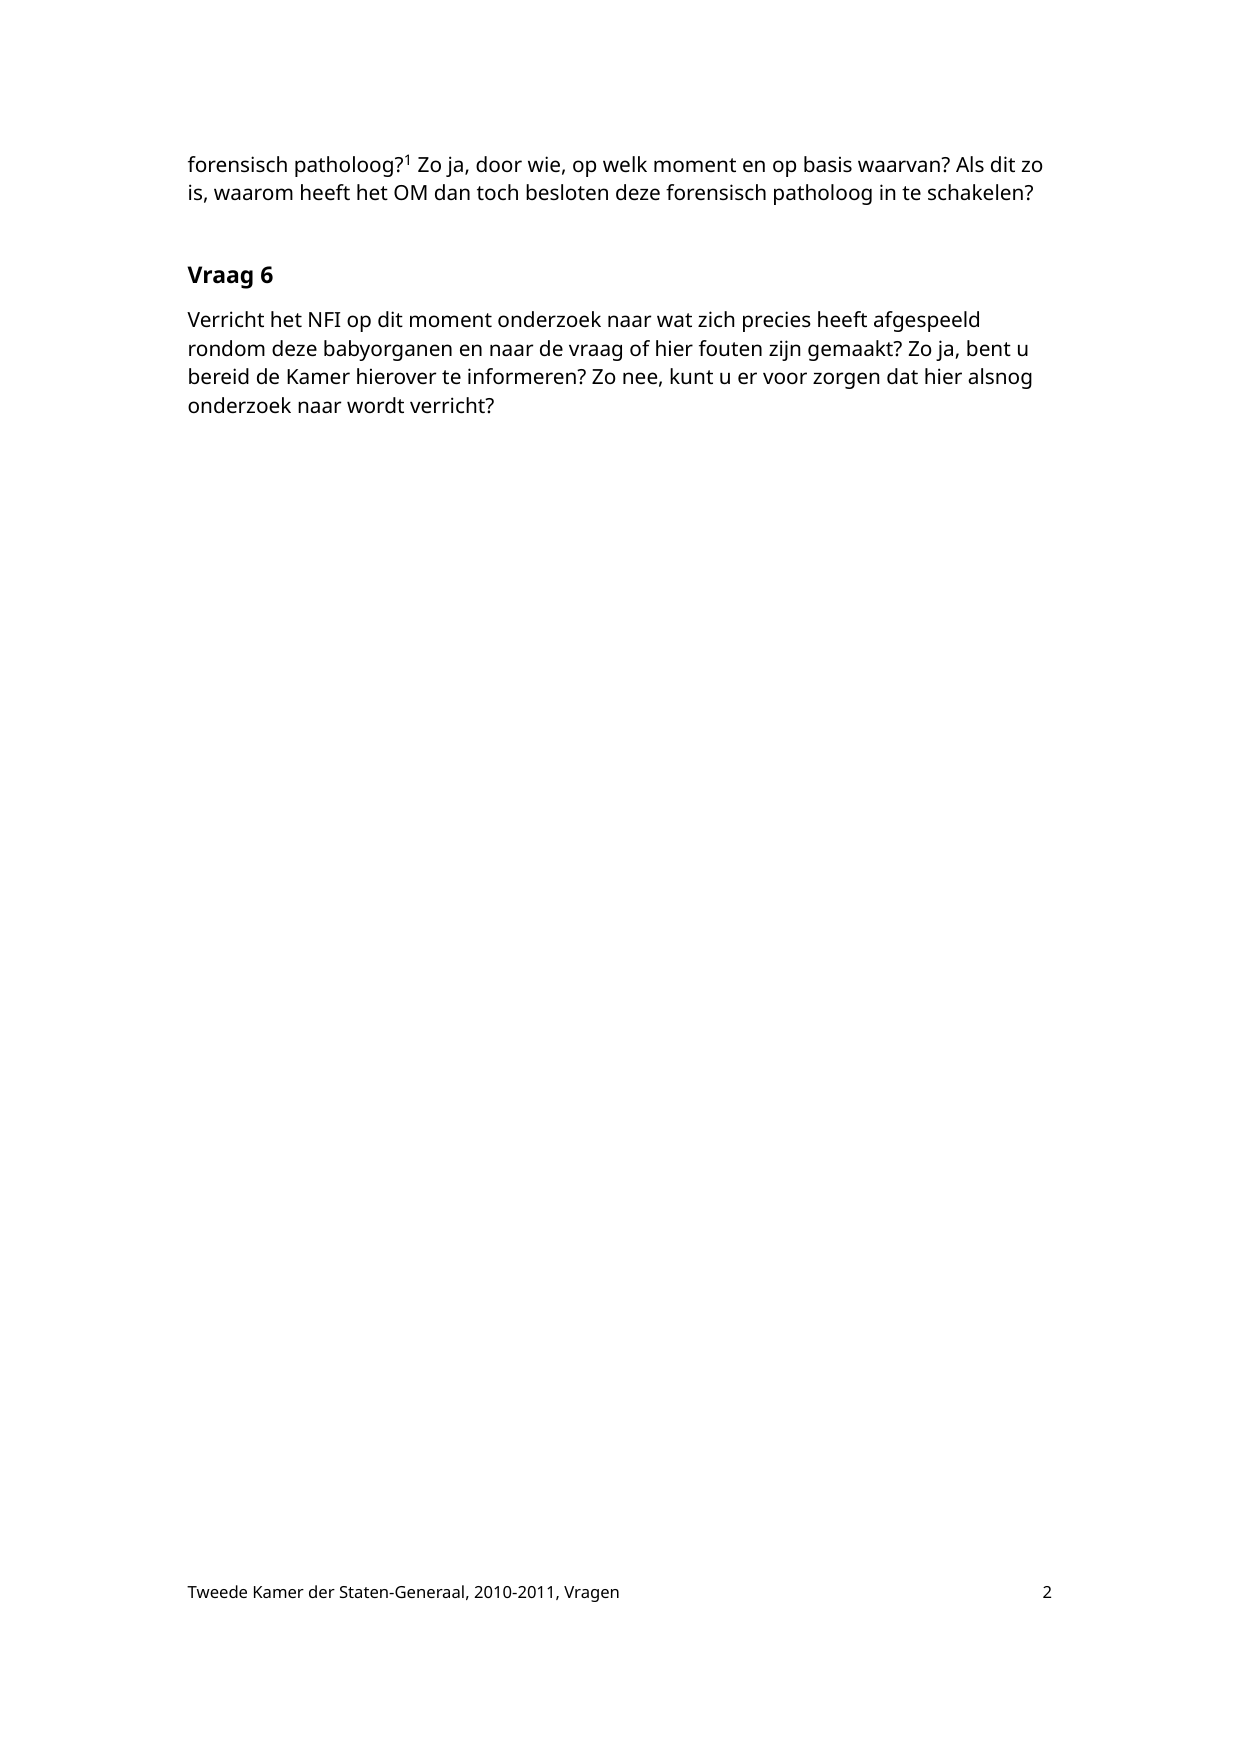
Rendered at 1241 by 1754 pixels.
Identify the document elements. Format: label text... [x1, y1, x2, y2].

subtitle Vraag 6 [187, 259, 1053, 291]
text forensisch patholoog?1 Zo ja, door wie, op welk moment en op basis waarvan? Als dit zo is, waarom heeft het OM dan toch besloten deze forensisch patholoog in te schakelen? [187, 150, 1053, 207]
text Verricht het NFI op dit moment onderzoek naar wat zich precies heeft afgespeeld rondom deze babyorganen en naar de vraag of hier fouten zijn gemaakt? Zo ja, bent u bereid de Kamer hierover te informeren? Zo nee, kunt u er voor zorgen dat hier alsnog onderzoek naar wordt verricht? [187, 306, 1053, 419]
